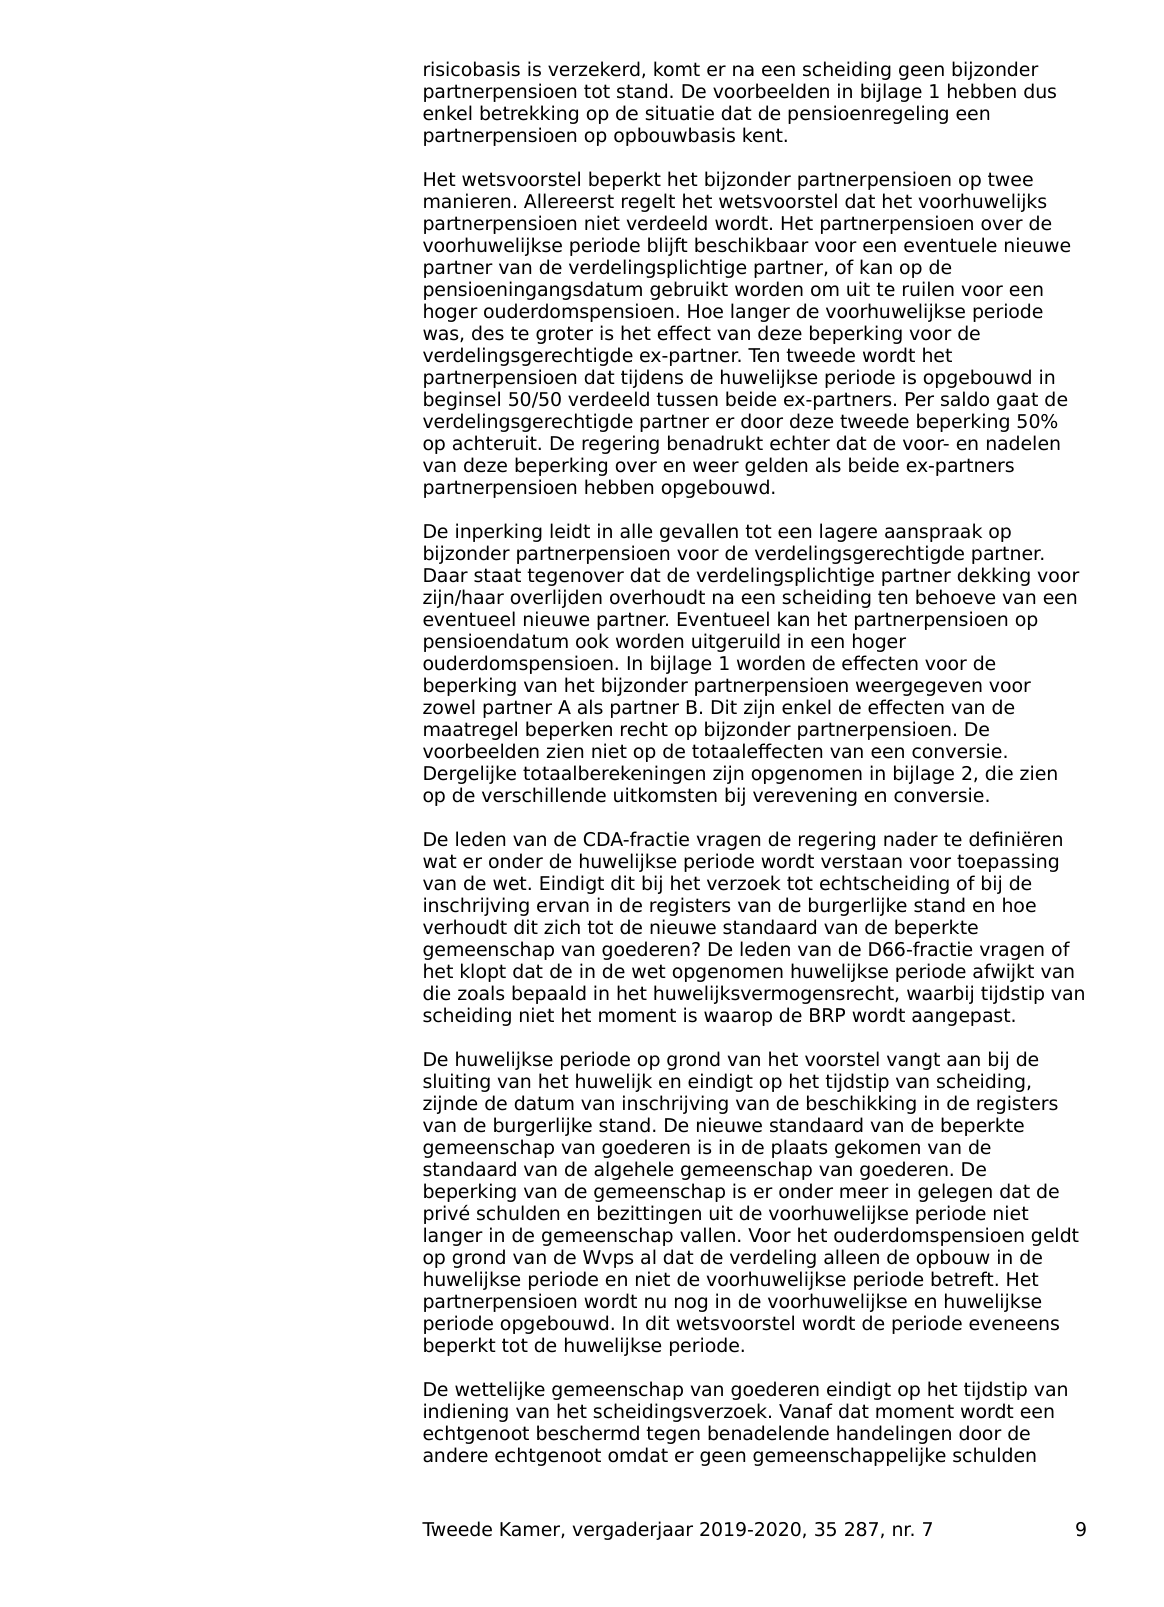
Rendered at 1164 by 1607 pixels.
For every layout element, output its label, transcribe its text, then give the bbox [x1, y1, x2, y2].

text De leden van de CDA-fractie vragen de regering nader te definiëren wat er onder de huwelijkse periode wordt verstaan voor toepassing van de wet. Eindigt dit bij het verzoek tot echtscheiding of bij de inschrijving ervan in de registers van de burgerlijke stand en hoe verhoudt dit zich tot de nieuwe standaard van de beperkte gemeenschap van goederen? De leden van de D66-fractie vragen of het klopt dat de in de wet opgenomen huwelijkse periode afwijkt van die zoals bepaald in het huwelijksvermogensrecht, waarbij tijdstip van scheiding niet het moment is waarop de BRP wordt aangepast. [422, 829, 1087, 1027]
text De inperking leidt in alle gevallen tot een lagere aanspraak op bijzonder partnerpensioen voor de verdelingsgerechtigde partner. Daar staat tegenover dat de verdelingsplichtige partner dekking voor zijn/haar overlijden overhoudt na een scheiding ten behoeve van een eventueel nieuwe partner. Eventueel kan het partnerpensioen op pensioendatum ook worden uitgeruild in een hoger ouderdomspensioen. In bijlage 1 worden de effecten voor de beperking van het bijzonder partnerpensioen weergegeven voor zowel partner A als partner B. Dit zijn enkel de effecten van de maatregel beperken recht op bijzonder partnerpensioen. De voorbeelden zien niet op de totaaleffecten van een conversie. Dergelijke totaalberekeningen zijn opgenomen in bijlage 2, die zien op de verschillende uitkomsten bij verevening en conversie. [422, 521, 1087, 807]
text risicobasis is verzekerd, komt er na een scheiding geen bijzonder partnerpensioen tot stand. De voorbeelden in bijlage 1 hebben dus enkel betrekking op de situatie dat de pensioenregeling een partnerpensioen op opbouwbasis kent. [422, 59, 1087, 147]
text De huwelijkse periode op grond van het voorstel vangt aan bij de sluiting van het huwelijk en eindigt op het tijdstip van scheiding, zijnde de datum van inschrijving van de beschikking in de registers van de burgerlijke stand. De nieuwe standaard van de beperkte gemeenschap van goederen is in de plaats gekomen van de standaard van de algehele gemeenschap van goederen. De beperking van de gemeenschap is er onder meer in gelegen dat de privé schulden en bezittingen uit de voorhuwelijkse periode niet langer in de gemeenschap vallen. Voor het ouderdomspensioen geldt op grond van de Wvps al dat de verdeling alleen de opbouw in de huwelijkse periode en niet de voorhuwelijkse periode betreft. Het partnerpensioen wordt nu nog in de voorhuwelijkse en huwelijkse periode opgebouwd. In dit wetsvoorstel wordt de periode eveneens beperkt tot de huwelijkse periode. [422, 1049, 1087, 1357]
text De wettelijke gemeenschap van goederen eindigt op het tijdstip van indiening van het scheidingsverzoek. Vanaf dat moment wordt een echtgenoot beschermd tegen benadelende handelingen door de andere echtgenoot omdat er geen gemeenschappelijke schulden [422, 1379, 1087, 1467]
text Het wetsvoorstel beperkt het bijzonder partnerpensioen op twee manieren. Allereerst regelt het wetsvoorstel dat het voorhuwelijks partnerpensioen niet verdeeld wordt. Het partnerpensioen over de voorhuwelijkse periode blijft beschikbaar voor een eventuele nieuwe partner van de verdelingsplichtige partner, of kan op de pensioeningangsdatum gebruikt worden om uit te ruilen voor een hoger ouderdomspensioen. Hoe langer de voorhuwelijkse periode was, des te groter is het effect van deze beperking voor de verdelingsgerechtigde ex-partner. Ten tweede wordt het partnerpensioen dat tijdens de huwelijkse periode is opgebouwd in beginsel 50/50 verdeeld tussen beide ex-partners. Per saldo gaat de verdelingsgerechtigde partner er door deze tweede beperking 50% op achteruit. De regering benadrukt echter dat de voor- en nadelen van deze beperking over en weer gelden als beide ex-partners partnerpensioen hebben opgebouwd. [422, 169, 1087, 499]
